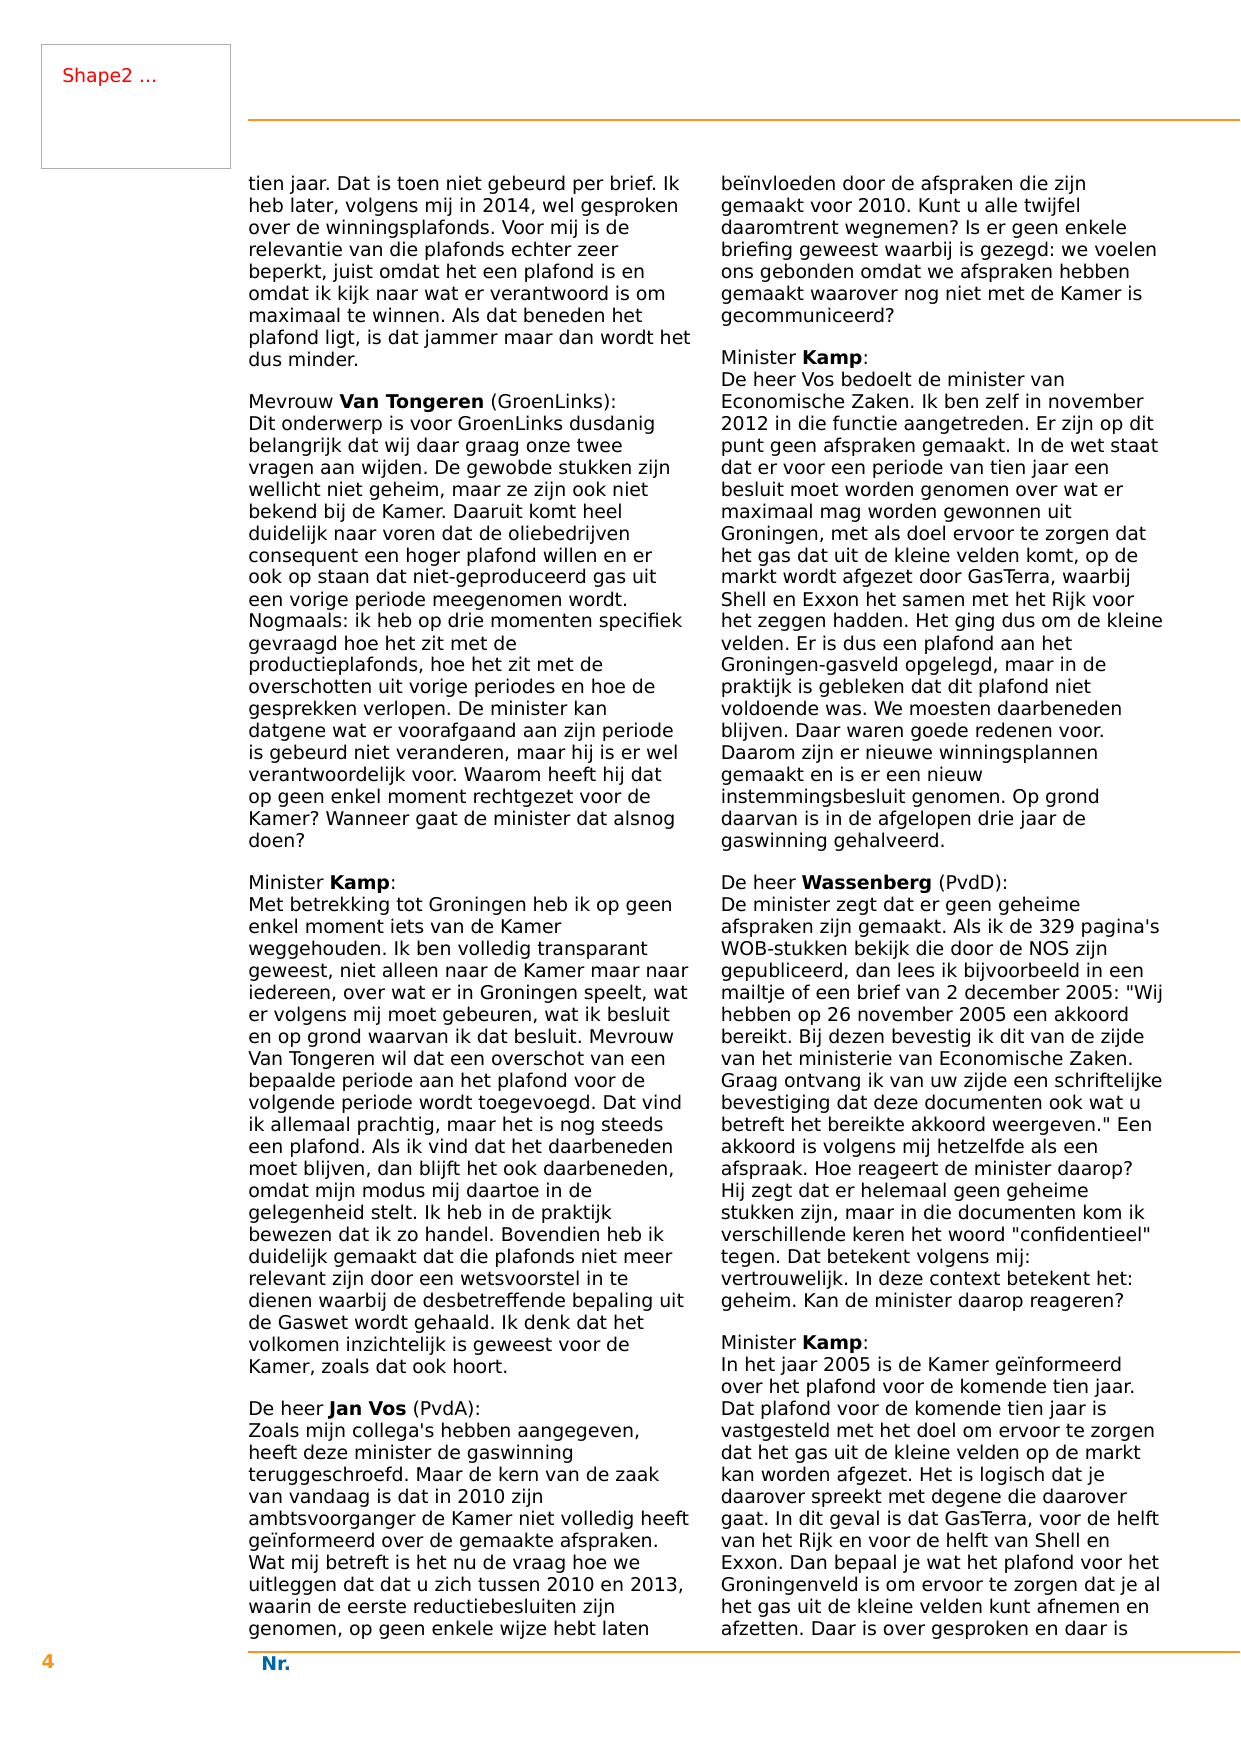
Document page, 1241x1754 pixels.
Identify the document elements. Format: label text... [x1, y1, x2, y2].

text beïnvloeden door de afspraken die zijn gemaakt voor 2010. Kunt u alle twijfel daaromtrent wegnemen? Is er geen enkele briefing geweest waarbij is gezegd: we voelen ons gebonden omdat we afspraken hebben gemaakt waarover nog niet met de Kamer is gecommuniceerd? [721, 173, 1163, 327]
text Minister Kamp: [248, 872, 691, 894]
text De heer Jan Vos (PvdA): [248, 1398, 691, 1420]
text In het jaar 2005 is de Kamer geïnformeerd over het plafond voor de komende tien jaar. Dat plafond voor de komende tien jaar is vastgesteld met het doel om ervoor te zorgen dat het gas uit de kleine velden op de markt kan worden afgezet. Het is logisch dat je daarover spreekt met degene die daarover gaat. In dit geval is dat GasTerra, voor de helft van het Rijk en voor de helft van Shell en Exxon. Dan bepaal je wat het plafond voor het Groningenveld is om ervoor te zorgen dat je al het gas uit de kleine velden kunt afnemen en afzetten. Daar is over gesproken en daar is [721, 1354, 1163, 1639]
text De minister zegt dat er geen geheime afspraken zijn gemaakt. Als ik de 329 pagina's WOB-stukken bekijk die door de NOS zijn gepubliceerd, dan lees ik bijvoorbeeld in een mailtje of een brief van 2 december 2005: "Wij hebben op 26 november 2005 een akkoord bereikt. Bij dezen bevestig ik dit van de zijde van het ministerie van Economische Zaken. Graag ontvang ik van uw zijde een schriftelijke bevestiging dat deze documenten ook wat u betreft het bereikte akkoord weergeven." Een akkoord is volgens mij hetzelfde als een afspraak. Hoe reageert de minister daarop? Hij zegt dat er helemaal geen geheime stukken zijn, maar in die documenten kom ik verschillende keren het woord "confidentieel" tegen. Dat betekent volgens mij: vertrouwelijk. In deze context betekent het: geheim. Kan de minister daarop reageren? [721, 894, 1163, 1312]
text Mevrouw Van Tongeren (GroenLinks): [248, 391, 691, 413]
text Minister Kamp: [721, 347, 1163, 369]
text Met betrekking tot Groningen heb ik op geen enkel moment iets van de Kamer weggehouden. Ik ben volledig transparant geweest, niet alleen naar de Kamer maar naar iedereen, over wat er in Groningen speelt, wat er volgens mij moet gebeuren, wat ik besluit en op grond waarvan ik dat besluit. Mevrouw Van Tongeren wil dat een overschot van een bepaalde periode aan het plafond voor de volgende periode wordt toegevoegd. Dat vind ik allemaal prachtig, maar het is nog steeds een plafond. Als ik vind dat het daarbeneden moet blijven, dan blijft het ook daarbeneden, omdat mijn modus mij daartoe in de gelegenheid stelt. Ik heb in de praktijk bewezen dat ik zo handel. Bovendien heb ik duidelijk gemaakt dat die plafonds niet meer relevant zijn door een wetsvoorstel in te dienen waarbij de desbetreffende bepaling uit de Gaswet wordt gehaald. Ik denk dat het volkomen inzichtelijk is geweest voor de Kamer, zoals dat ook hoort. [248, 894, 691, 1378]
text De heer Vos bedoelt de minister van Economische Zaken. Ik ben zelf in november 2012 in die functie aangetreden. Er zijn op dit punt geen afspraken gemaakt. In de wet staat dat er voor een periode van tien jaar een besluit moet worden genomen over wat er maximaal mag worden gewonnen uit Groningen, met als doel ervoor te zorgen dat het gas dat uit de kleine velden komt, op de markt wordt afgezet door GasTerra, waarbij Shell en Exxon het samen met het Rijk voor het zeggen hadden. Het ging dus om de kleine velden. Er is dus een plafond aan het Groningen-gasveld opgelegd, maar in de praktijk is gebleken dat dit plafond niet voldoende was. We moesten daarbeneden blijven. Daar waren goede redenen voor. Daarom zijn er nieuwe winningsplannen gemaakt en is er een nieuw instemmingsbesluit genomen. Op grond daarvan is in de afgelopen drie jaar de gaswinning gehalveerd. [721, 369, 1163, 852]
text tien jaar. Dat is toen niet gebeurd per brief. Ik heb later, volgens mij in 2014, wel gesproken over de winningsplafonds. Voor mij is de relevantie van die plafonds echter zeer beperkt, juist omdat het een plafond is en omdat ik kijk naar wat er verantwoord is om maximaal te winnen. Als dat beneden het plafond ligt, is dat jammer maar dan wordt het dus minder. [248, 173, 691, 371]
text Dit onderwerp is voor GroenLinks dusdanig belangrijk dat wij daar graag onze twee vragen aan wijden. De gewobde stukken zijn wellicht niet geheim, maar ze zijn ook niet bekend bij de Kamer. Daaruit komt heel duidelijk naar voren dat de oliebedrijven consequent een hoger plafond willen en er ook op staan dat niet-geproduceerd gas uit een vorige periode meegenomen wordt. Nogmaals: ik heb op drie momenten specifiek gevraagd hoe het zit met de productieplafonds, hoe het zit met de overschotten uit vorige periodes en hoe de gesprekken verlopen. De minister kan datgene wat er voorafgaand aan zijn periode is gebeurd niet veranderen, maar hij is er wel verantwoordelijk voor. Waarom heeft hij dat op geen enkel moment rechtgezet voor de Kamer? Wanneer gaat de minister dat alsnog doen? [248, 413, 691, 852]
text Zoals mijn collega's hebben aangegeven, heeft deze minister de gaswinning teruggeschroefd. Maar de kern van de zaak van vandaag is dat in 2010 zijn ambtsvoorganger de Kamer niet volledig heeft geïnformeerd over de gemaakte afspraken. Wat mij betreft is het nu de vraag hoe we uitleggen dat dat u zich tussen 2010 en 2013, waarin de eerste reductiebesluiten zijn genomen, op geen enkele wijze hebt laten [248, 1420, 691, 1639]
text Minister Kamp: [721, 1332, 1163, 1354]
text De heer Wassenberg (PvdD): [721, 872, 1163, 894]
